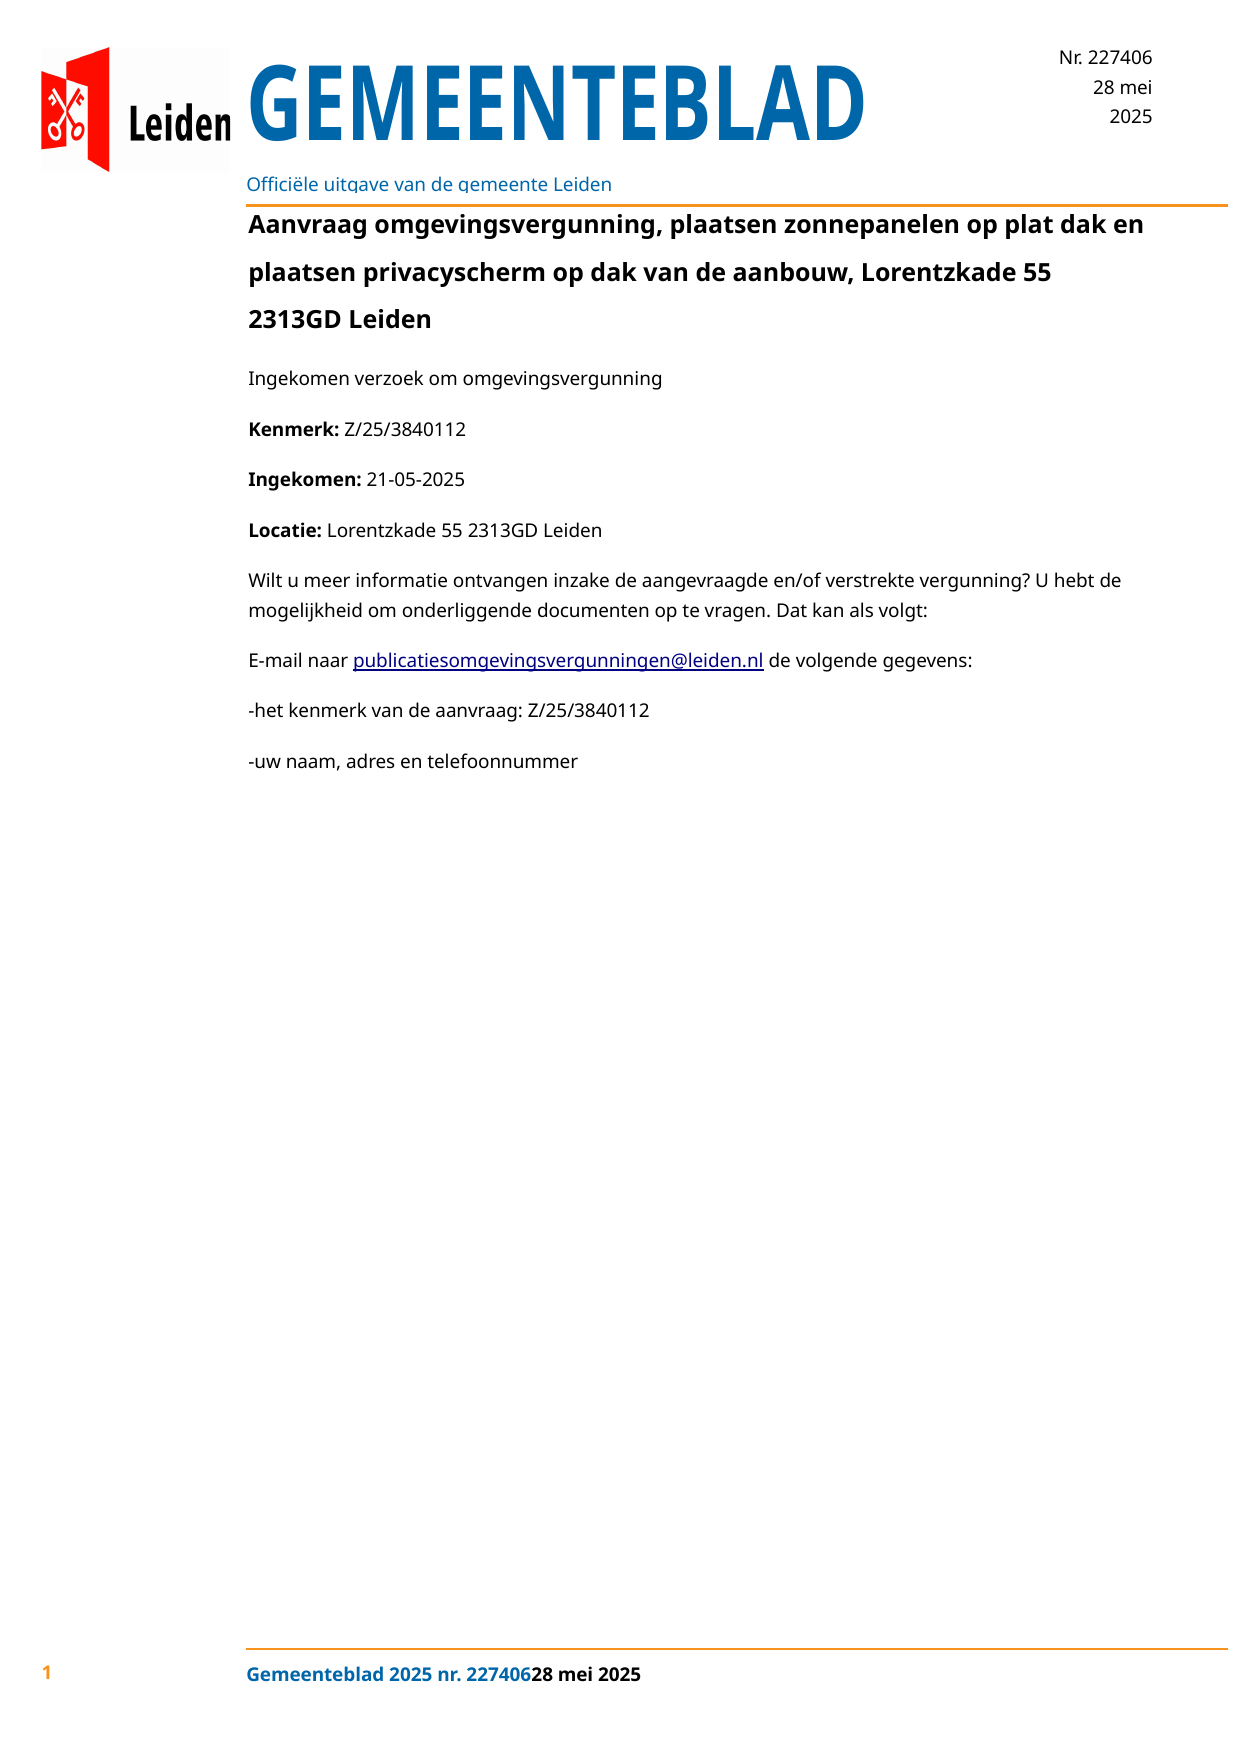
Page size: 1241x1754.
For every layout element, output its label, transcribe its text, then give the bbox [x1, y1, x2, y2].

text Ingekomen verzoek om omgevingsvergunning [248, 366, 1152, 391]
text Kenmerk: Z/25/3840112 [248, 416, 1152, 442]
text Wilt u meer informatie ontvangen inzake de aangevraagde en/of verstrekte vergunning? U hebt de mogelijkheid om onderliggende documenten op te vragen. Dat kan als volgt: [248, 567, 1152, 622]
text E-mail naar publicatiesomgevingsvergunningen@leiden.nl de volgende gegevens: [248, 647, 1152, 673]
text Ingekomen: 21-05-2025 [248, 466, 1152, 492]
text -het kenmerk van de aanvraag: Z/25/3840112 [248, 698, 1152, 723]
picture [41, 47, 231, 172]
text -uw naam, adres en telefoonnummer [248, 748, 1152, 774]
text Aanvraag omgevingsvergunning, plaatsen zonnepanelen op plat dak en plaatsen privacyscherm op dak van de aanbouw, Lorentzkade 55 2313GD Leiden [248, 207, 1152, 336]
text Locatie: Lorentzkade 55 2313GD Leiden [248, 517, 1152, 542]
